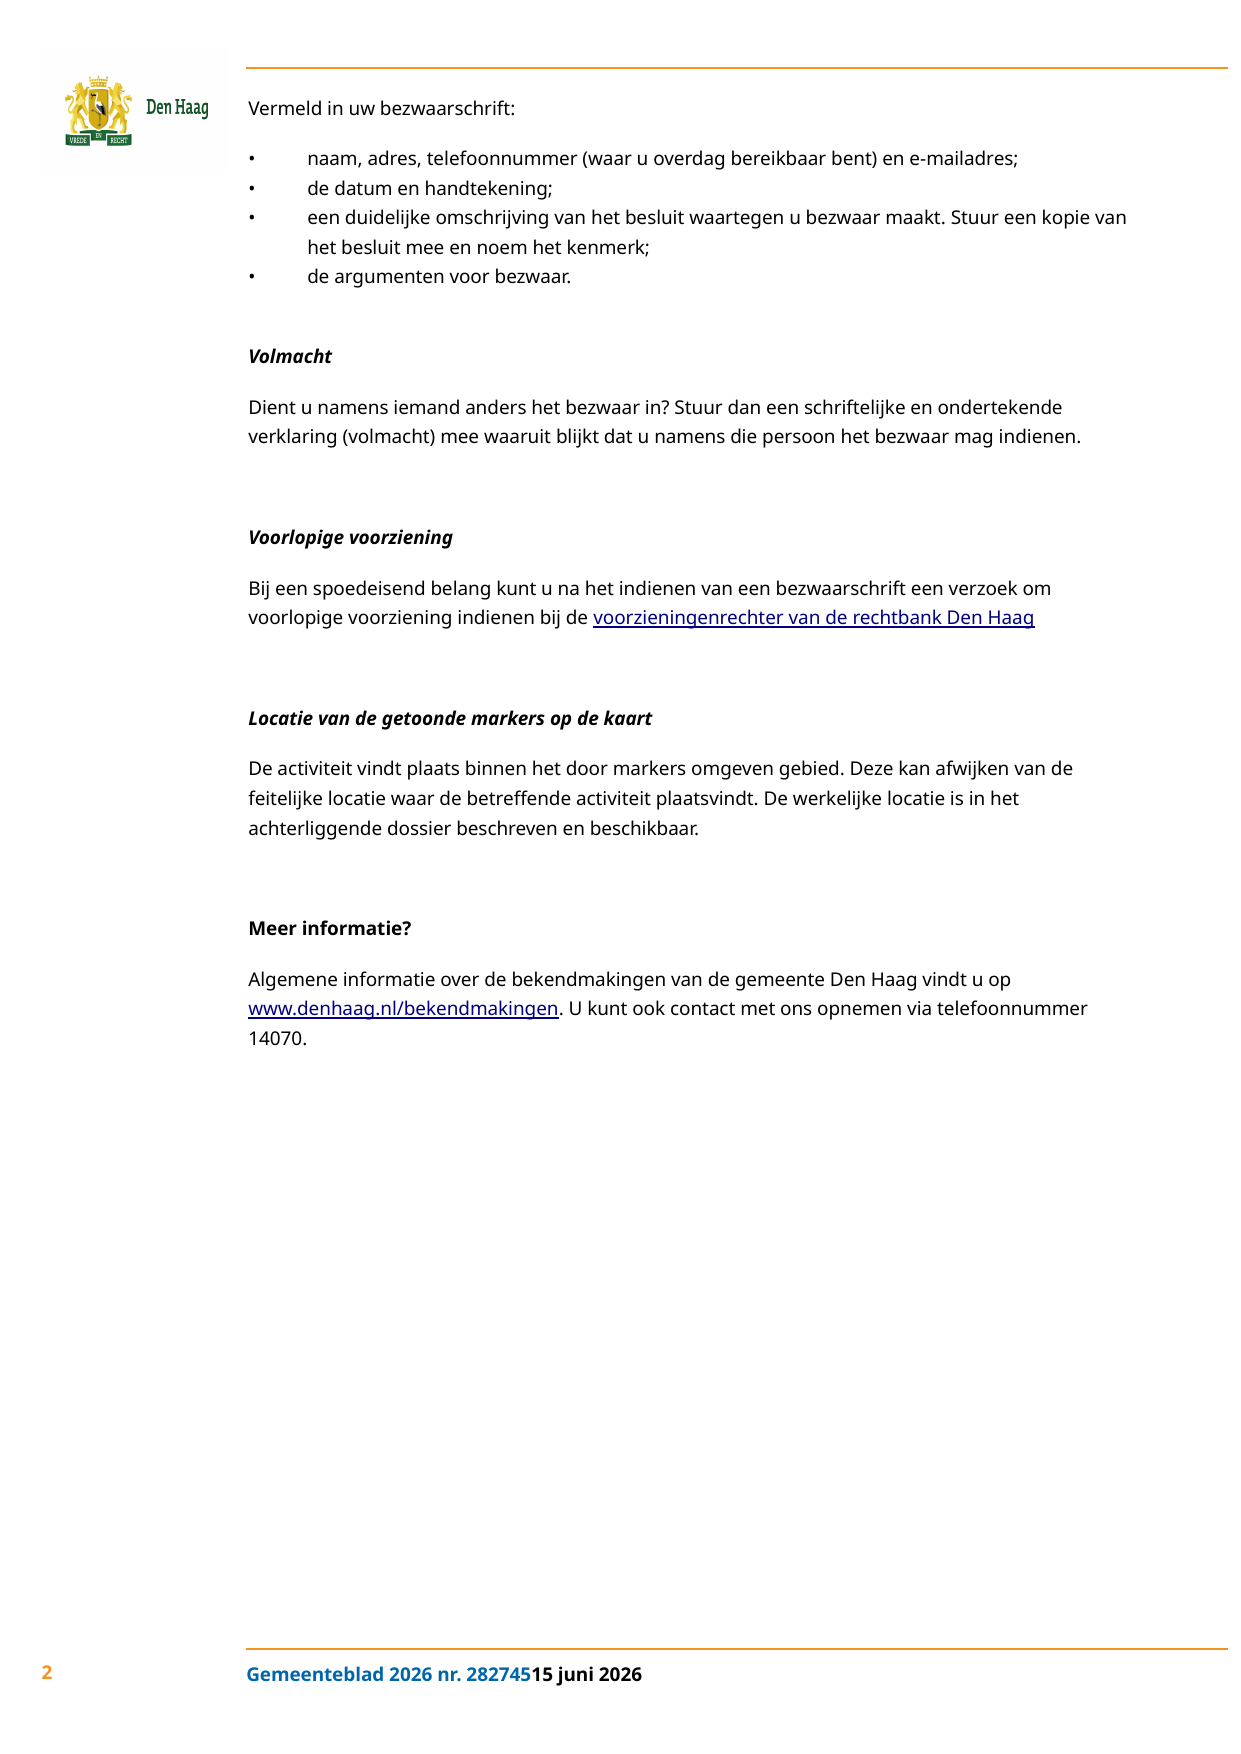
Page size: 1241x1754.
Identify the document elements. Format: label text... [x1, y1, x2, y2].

text Algemene informatie over de bekendmakingen van de gemeente Den Haag vindt u op www.denhaag.nl/bekendmakingen. U kunt ook contact met ons opnemen via telefoonnummer 14070. [248, 966, 1152, 1051]
text Voorlopige voorziening [248, 524, 1152, 550]
list de datum en handtekening; [248, 175, 1152, 201]
list de argumenten voor bezwaar. [248, 263, 1152, 289]
text De activiteit vindt plaats binnen het door markers omgeven gebied. Deze kan afwijken van de feitelijke locatie waar de betreffende activiteit plaatsvindt. De werkelijke locatie is in het achterliggende dossier beschreven en beschikbaar. [248, 756, 1152, 841]
text Volmacht [248, 343, 1152, 369]
text Locatie van de getoonde markers op de kaart [248, 705, 1152, 731]
text Vermeld in uw bezwaarschrift: [248, 95, 1152, 121]
text Dient u namens iemand anders het bezwaar in? Stuur dan een schriftelijke en ondertekende verklaring (volmacht) mee waaruit blijkt dat u namens die persoon het bezwaar mag indienen. [248, 394, 1152, 449]
picture [41, 47, 231, 172]
text Bij een spoedeisend belang kunt u na het indienen van een bezwaarschrift een verzoek om voorlopige voorziening indienen bij de voorzieningenrechter van de rechtbank Den Haag [248, 575, 1152, 630]
list naam, adres, telefoonnummer (waar u overdag bereikbaar bent) en e-mailadres; [248, 145, 1152, 171]
text Meer informatie? [248, 916, 1152, 941]
list een duidelijke omschrijving van het besluit waartegen u bezwaar maakt. Stuur een kopie van het besluit mee en noem het kenmerk; [248, 204, 1152, 260]
